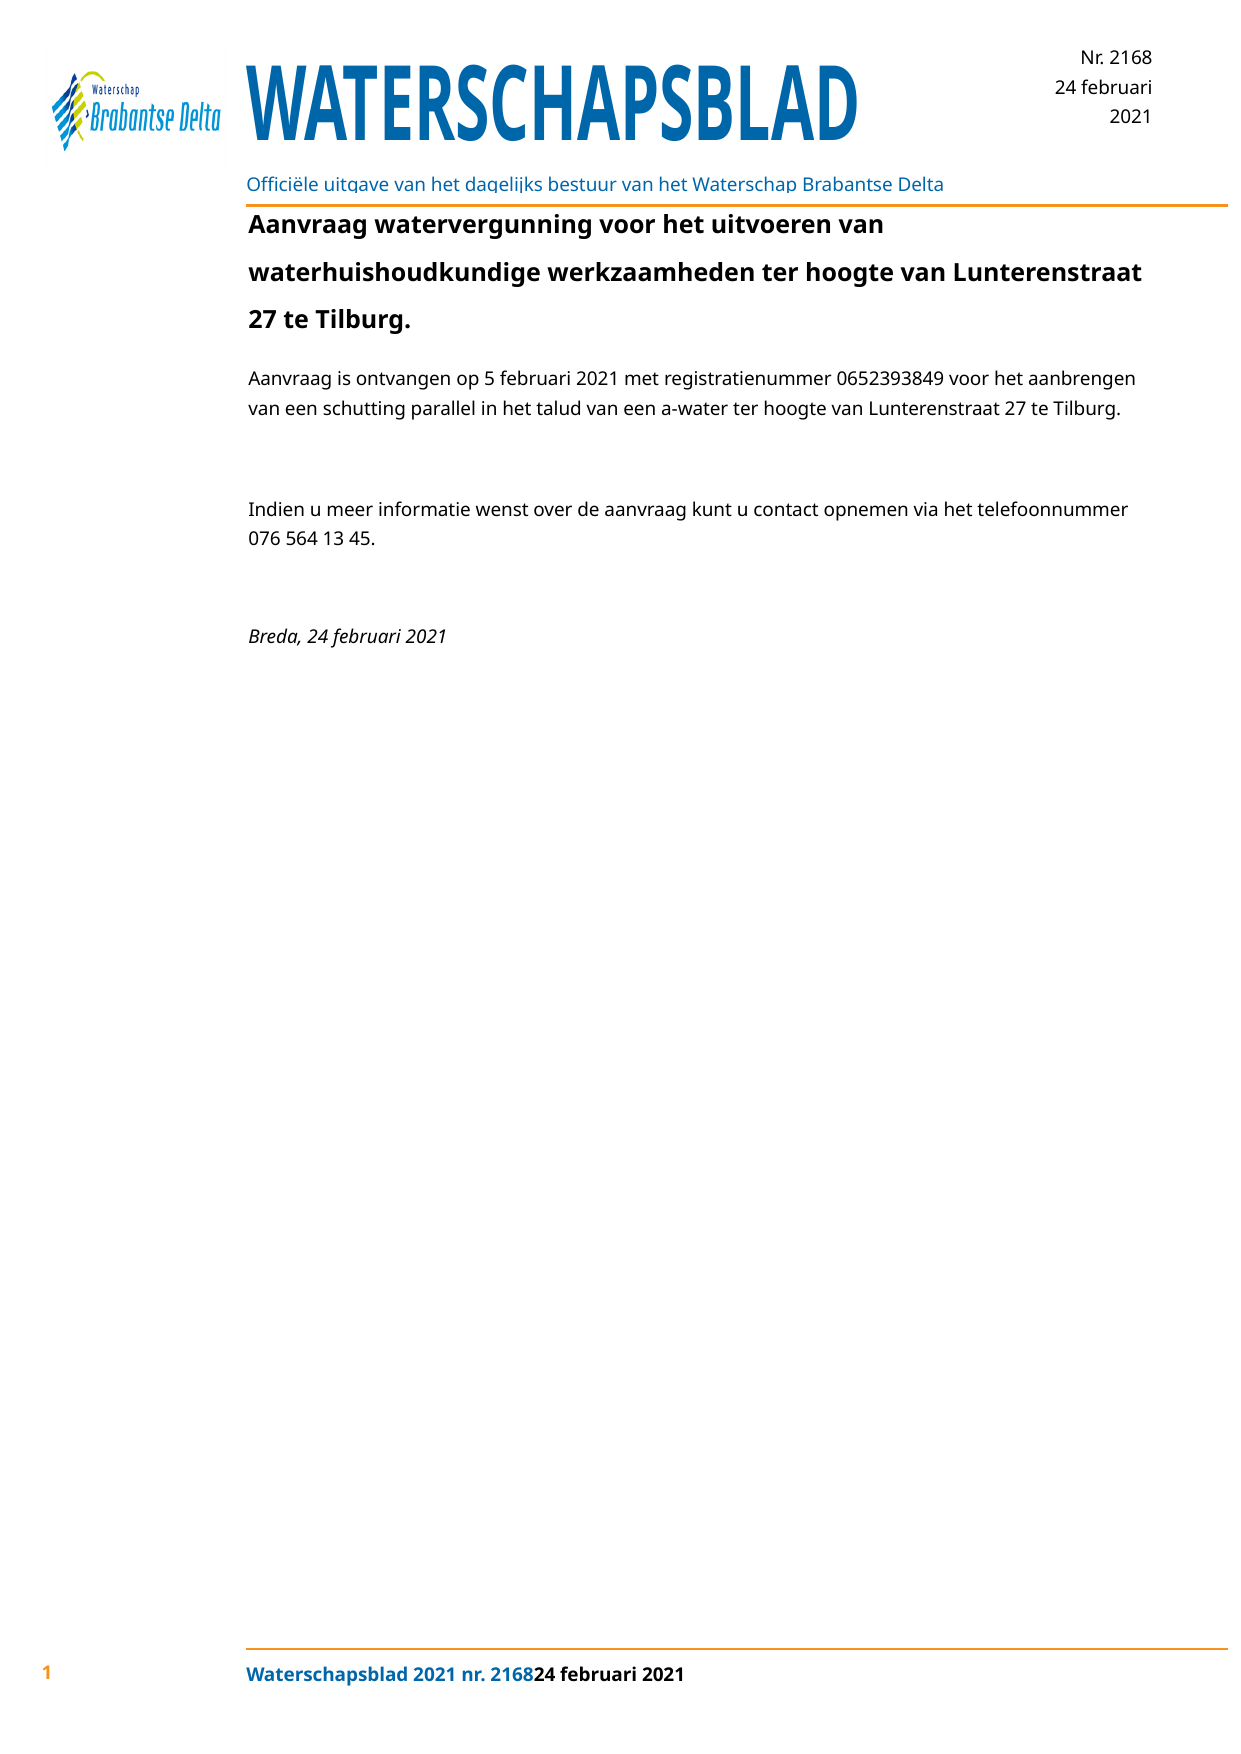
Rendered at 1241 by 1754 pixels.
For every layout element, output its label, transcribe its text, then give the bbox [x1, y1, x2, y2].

text Aanvraag is ontvangen op 5 februari 2021 met registratienummer 0652393849 voor het aanbrengen van een schutting parallel in het talud van een a-water ter hoogte van Lunterenstraat 27 te Tilburg. [248, 366, 1152, 421]
text Indien u meer informatie wenst over de aanvraag kunt u contact opnemen via het telefoonnummer 076 564 13 45. [248, 496, 1152, 551]
text Breda, 24 februari 2021 [248, 624, 1152, 649]
text Aanvraag watervergunning voor het uitvoeren van waterhuishoudkundige werkzaamheden ter hoogte van Lunterenstraat 27 te Tilburg. [248, 207, 1152, 336]
picture [41, 47, 231, 172]
